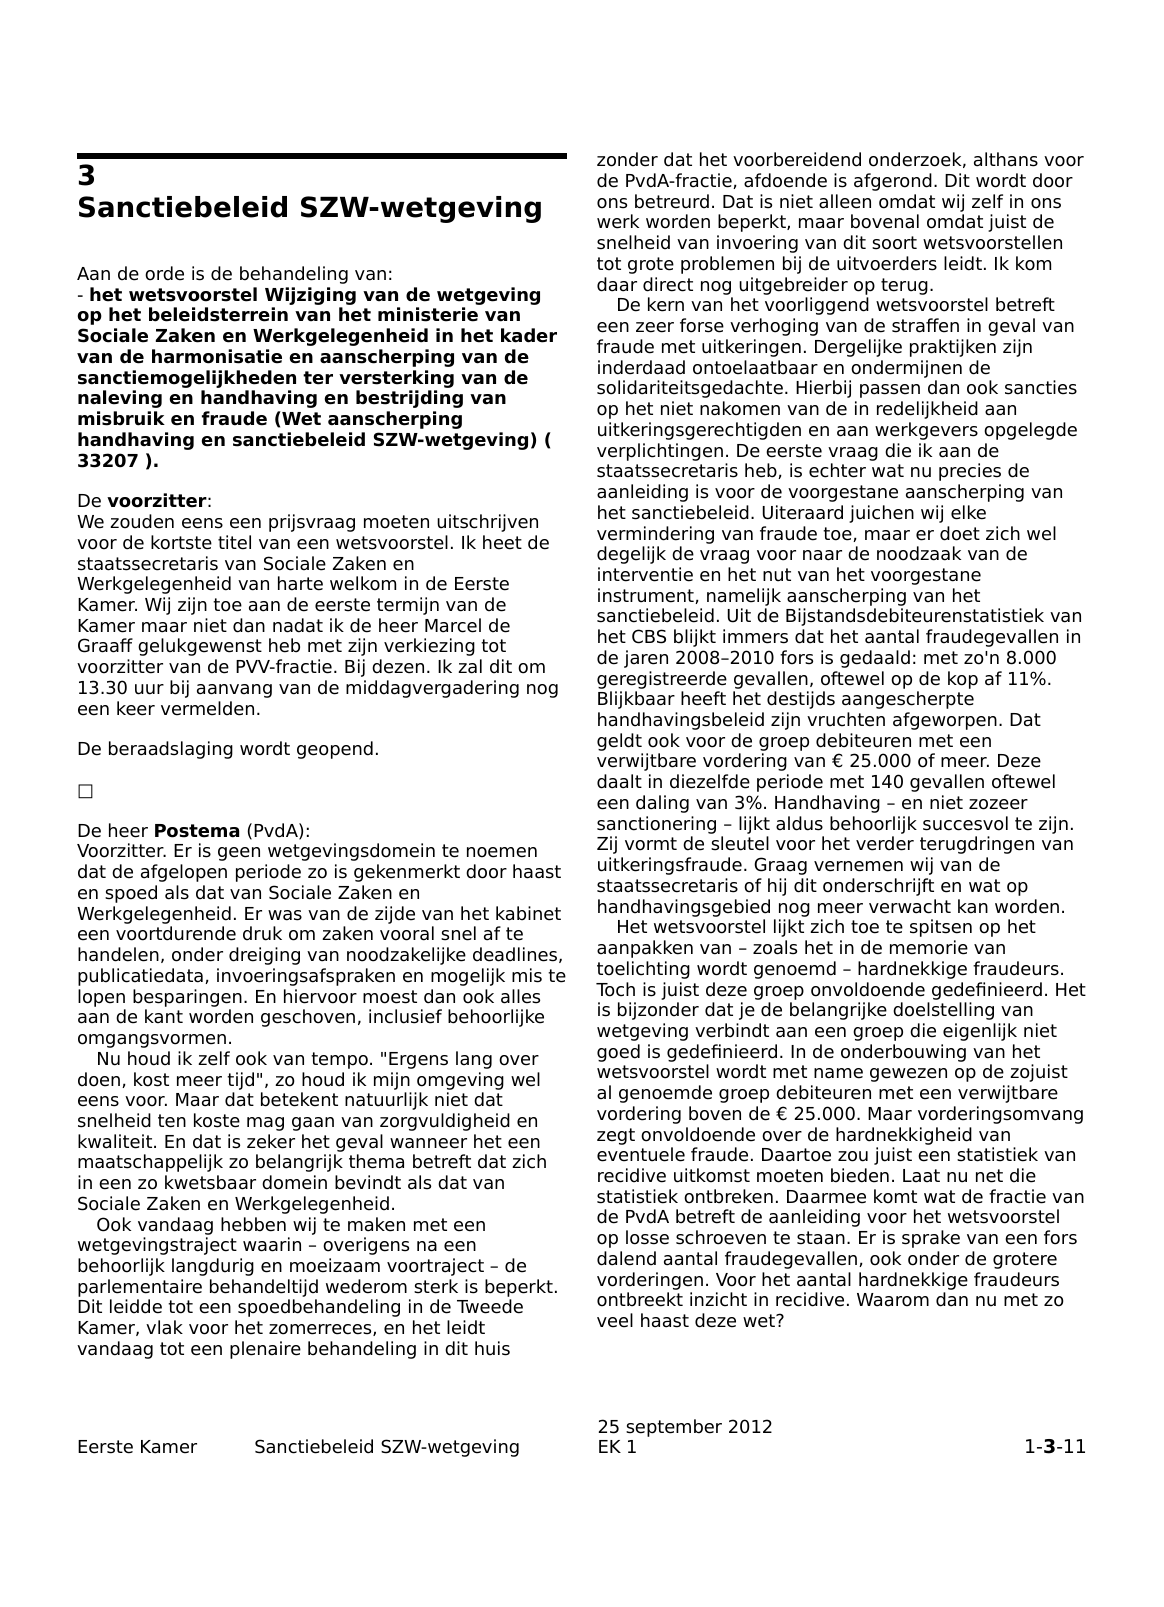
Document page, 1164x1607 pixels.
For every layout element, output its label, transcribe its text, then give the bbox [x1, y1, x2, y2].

text Het wetsvoorstel lijkt zich toe te spitsen op het aanpakken van – zoals het in de memorie van toelichting wordt genoemd – hardnekkige fraudeurs. Toch is juist deze groep onvoldoende gedefinieerd. Het is bijzonder dat je de belangrijke doelstelling van wetgeving verbindt aan een groep die eigenlijk niet goed is gedefinieerd. In de onderbouwing van het wetsvoorstel wordt met name gewezen op de zojuist al genoemde groep debiteuren met een verwijtbare vordering boven de € 25.000. Maar vorderingsomvang zegt onvoldoende over de hardnekkigheid van eventuele fraude. Daartoe zou juist een statistiek van recidive uitkomst moeten bieden. Laat nu net die statistiek ontbreken. Daarmee komt wat de fractie van de PvdA betreft de aanleiding voor het wetsvoorstel op losse schroeven te staan. Er is sprake van een fors dalend aantal fraudegevallen, ook onder de grotere vorderingen. Voor het aantal hardnekkige fraudeurs ontbreekt inzicht in recidive. Waarom dan nu met zo veel haast deze wet? [596, 917, 1087, 1332]
text De voorzitter: [77, 491, 567, 512]
text Voorzitter. Er is geen wetgevingsdomein te noemen dat de afgelopen periode zo is gekenmerkt door haast en spoed als dat van Sociale Zaken en Werkgelegenheid. Er was van de zijde van het kabinet een voortdurende druk om zaken vooral snel af te handelen, onder dreiging van noodzakelijke deadlines, publicatiedata, invoeringsafspraken en mogelijk mis te lopen besparingen. En hiervoor moest dan ook alles aan de kant worden geschoven, inclusief behoorlijke omgangsvormen. [77, 841, 567, 1049]
text Ook vandaag hebben wij te maken met een wetgevingstraject waarin – overigens na een behoorlijk langdurig en moeizaam voortraject – de parlementaire behandeltijd wederom sterk is beperkt. Dit leidde tot een spoedbehandeling in de Tweede Kamer, vlak voor het zomerreces, en het leidt vandaag tot een plenaire behandeling in dit huis [77, 1214, 567, 1359]
text De beraadslaging wordt geopend. [77, 739, 567, 760]
text Nu houd ik zelf ook van tempo. "Ergens lang over doen, kost meer tijd", zo houd ik mijn omgeving wel eens voor. Maar dat betekent natuurlijk niet dat snelheid ten koste mag gaan van zorgvuldigheid en kwaliteit. En dat is zeker het geval wanneer het een maatschappelijk zo belangrijk thema betreft dat zich in een zo kwetsbaar domein bevindt als dat van Sociale Zaken en Werkgelegenheid. [77, 1049, 567, 1214]
text □ [77, 780, 567, 801]
text Aan de orde is de behandeling van: [77, 264, 567, 284]
text zonder dat het voorbereidend onderzoek, althans voor de PvdA-fractie, afdoende is afgerond. Dit wordt door ons betreurd. Dat is niet alleen omdat wij zelf in ons werk worden beperkt, maar bovenal omdat juist de snelheid van invoering van dit soort wetsvoorstellen tot grote problemen bij de uitvoerders leidt. Ik kom daar direct nog uitgebreider op terug. [596, 150, 1087, 295]
text We zouden eens een prijsvraag moeten uitschrijven voor de kortste titel van een wetsvoorstel. Ik heet de staatssecretaris van Sociale Zaken en Werkgelegenheid van harte welkom in de Eerste Kamer. Wij zijn toe aan de eerste termijn van de Kamer maar niet dan nadat ik de heer Marcel de Graaff gelukgewenst heb met zijn verkiezing tot voorzitter van de PVV-fractie. Bij dezen. Ik zal dit om 13.30 uur bij aanvang van de middagvergadering nog een keer vermelden. [77, 512, 567, 719]
text De heer Postema (PvdA): [77, 821, 567, 841]
text - het wetsvoorstel Wijziging van de wetgeving op het beleidsterrein van het ministerie van Sociale Zaken en Werkgelegenheid in het kader van de harmonisatie en aanscherping van de sanctiemogelijkheden ter versterking van de naleving en handhaving en bestrijding van misbruik en fraude (Wet aanscherping handhaving en sanctiebeleid SZW-wetgeving) ( 33207 ). [77, 284, 567, 471]
text De kern van het voorliggend wetsvoorstel betreft een zeer forse verhoging van de straffen in geval van fraude met uitkeringen. Dergelijke praktijken zijn inderdaad ontoelaatbaar en ondermijnen de solidariteitsgedachte. Hierbij passen dan ook sancties op het niet nakomen van de in redelijkheid aan uitkeringsgerechtigden en aan werkgevers opgelegde verplichtingen. De eerste vraag die ik aan de staatssecretaris heb, is echter wat nu precies de aanleiding is voor de voorgestane aanscherping van het sanctiebeleid. Uiteraard juichen wij elke vermindering van fraude toe, maar er doet zich wel degelijk de vraag voor naar de noodzaak van de interventie en het nut van het voorgestane instrument, namelijk aanscherping van het sanctiebeleid. Uit de Bijstandsdebiteurenstatistiek van het CBS blijkt immers dat het aantal fraudegevallen in de jaren 2008–2010 fors is gedaald: met zo'n 8.000 geregistreerde gevallen, oftewel op de kop af 11%. Blijkbaar heeft het destijds aangescherpte handhavingsbeleid zijn vruchten afgeworpen. Dat geldt ook voor de groep debiteuren met een verwijtbare vordering van € 25.000 of meer. Deze daalt in diezelfde periode met 140 gevallen oftewel een daling van 3%. Handhaving – en niet zozeer sanctionering – lijkt aldus behoorlijk succesvol te zijn. Zij vormt de sleutel voor het verder terugdringen van uitkeringsfraude. Graag vernemen wij van de staatssecretaris of hij dit onderschrijft en wat op handhavingsgebied nog meer verwacht kan worden. [596, 295, 1087, 917]
title 3 Sanctiebeleid SZW-wetgeving [77, 159, 567, 224]
